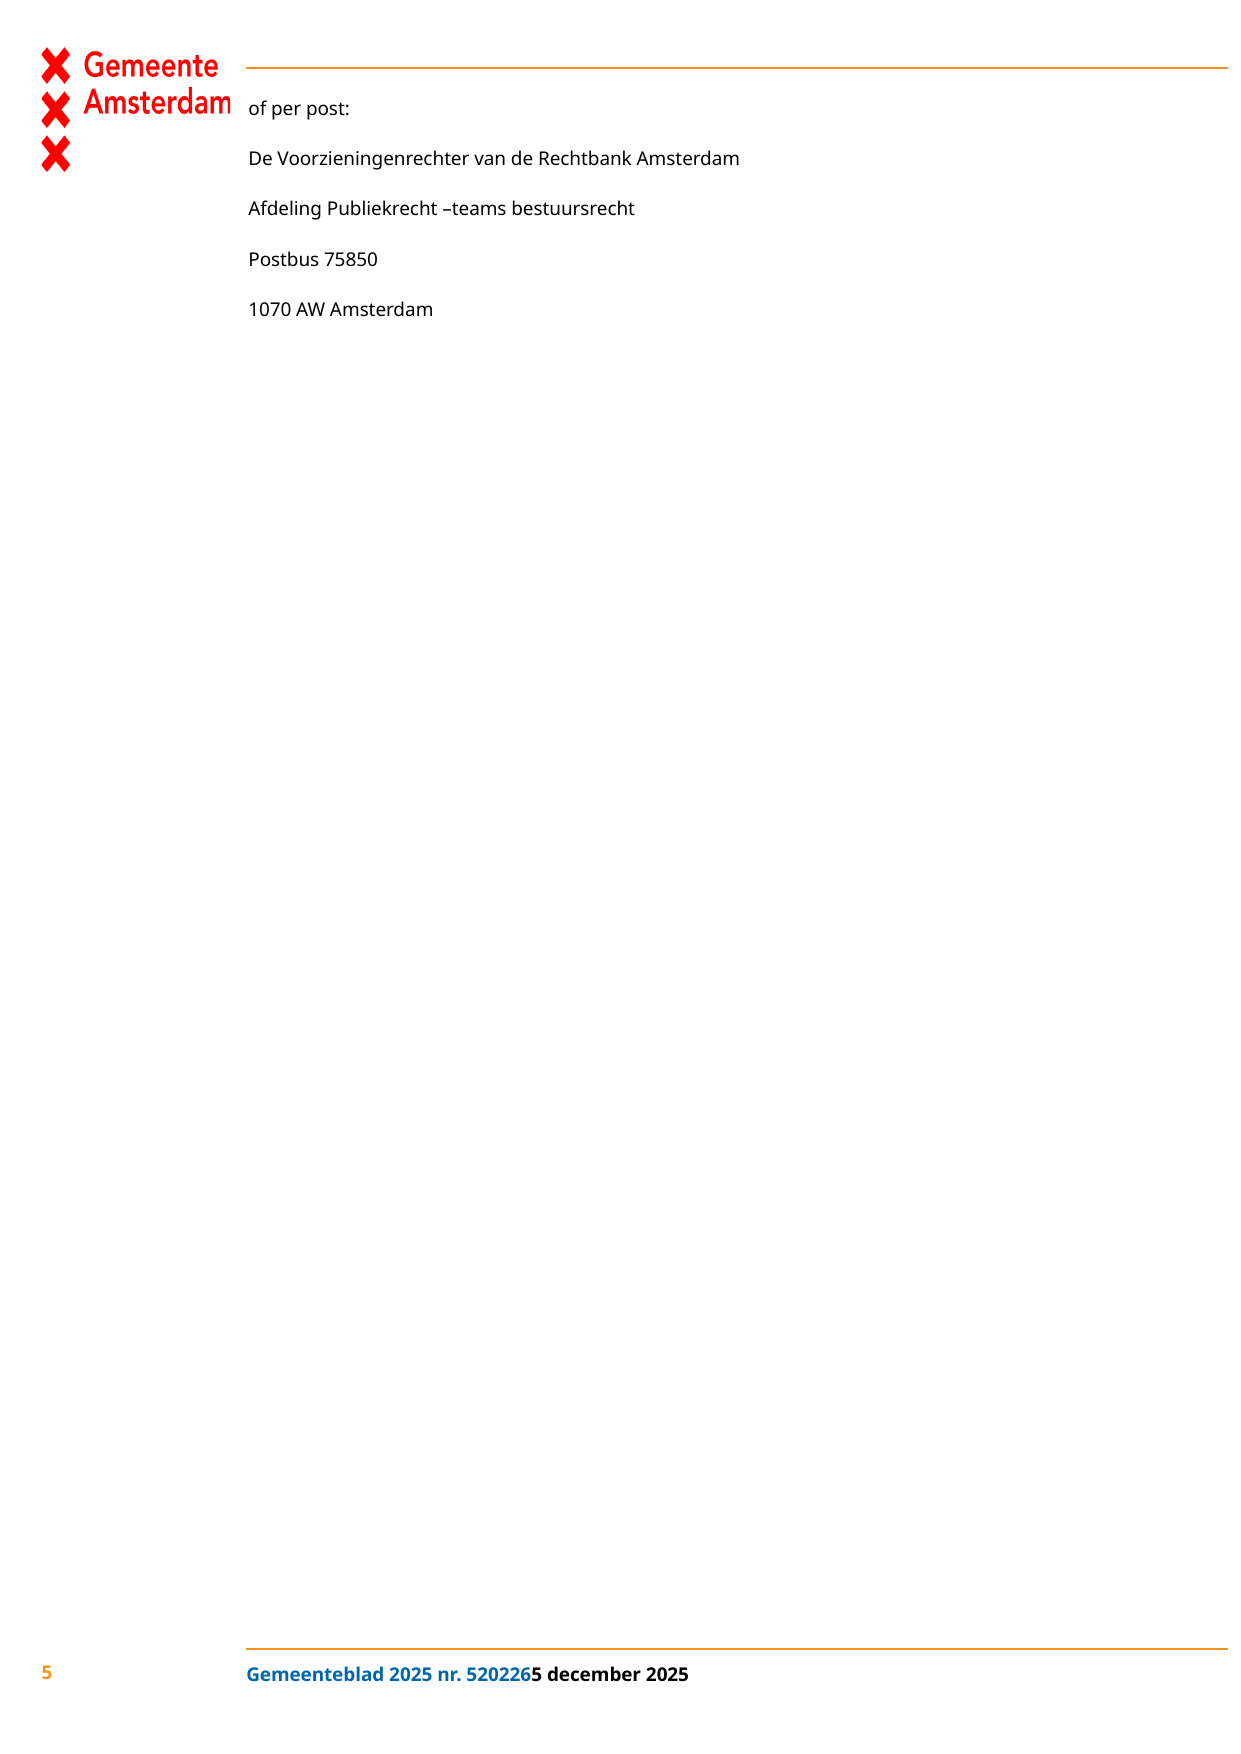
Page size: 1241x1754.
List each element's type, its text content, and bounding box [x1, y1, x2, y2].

text 1070 AW Amsterdam [248, 296, 1152, 322]
picture [41, 47, 231, 172]
text Postbus 75850 [248, 246, 1152, 272]
text Afdeling Publiekrecht –teams bestuursrecht [248, 196, 1152, 221]
text De Voorzieningenrechter van de Rechtbank Amsterdam [248, 145, 1152, 171]
text of per post: [248, 95, 1152, 121]
